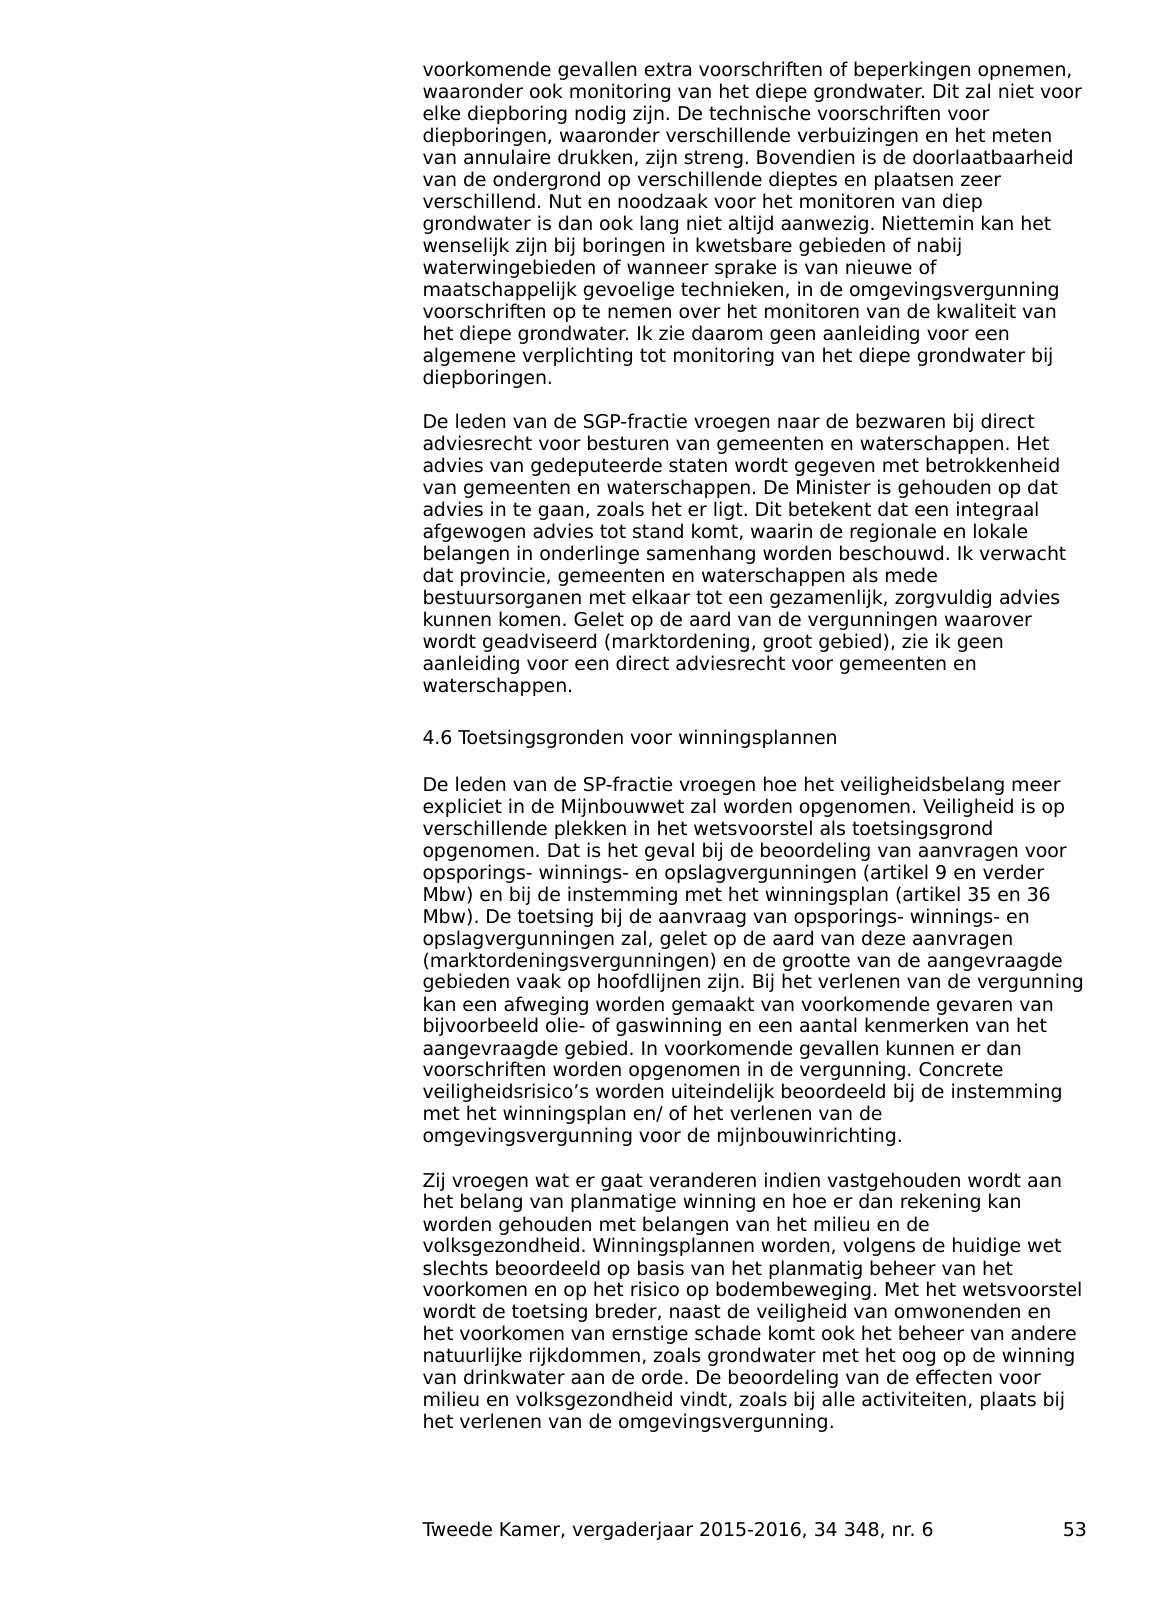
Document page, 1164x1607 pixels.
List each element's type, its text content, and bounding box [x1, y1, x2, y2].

text voorkomende gevallen extra voorschriften of beperkingen opnemen, waaronder ook monitoring van het diepe grondwater. Dit zal niet voor elke diepboring nodig zijn. De technische voorschriften voor diepboringen, waaronder verschillende verbuizingen en het meten van annulaire drukken, zijn streng. Bovendien is de doorlaatbaarheid van de ondergrond op verschillende dieptes en plaatsen zeer verschillend. Nut en noodzaak voor het monitoren van diep grondwater is dan ook lang niet altijd aanwezig. Niettemin kan het wenselijk zijn bij boringen in kwetsbare gebieden of nabij waterwingebieden of wanneer sprake is van nieuwe of maatschappelijk gevoelige technieken, in de omgevingsvergunning voorschriften op te nemen over het monitoren van de kwaliteit van het diepe grondwater. Ik zie daarom geen aanleiding voor een algemene verplichting tot monitoring van het diepe grondwater bij diepboringen. [422, 59, 1087, 389]
text De leden van de SP-fractie vroegen hoe het veiligheidsbelang meer expliciet in de Mijnbouwwet zal worden opgenomen. Veiligheid is op verschillende plekken in het wetsvoorstel als toetsingsgrond opgenomen. Dat is het geval bij de beoordeling van aanvragen voor opsporings- winnings- en opslagvergunningen (artikel 9 en verder Mbw) en bij de instemming met het winningsplan (artikel 35 en 36 Mbw). De toetsing bij de aanvraag van opsporings- winnings- en opslagvergunningen zal, gelet op de aard van deze aanvragen (marktordeningsvergunningen) en de grootte van de aangevraagde gebieden vaak op hoofdlijnen zijn. Bij het verlenen van de vergunning kan een afweging worden gemaakt van voorkomende gevaren van bijvoorbeeld olie- of gaswinning en een aantal kenmerken van het aangevraagde gebied. In voorkomende gevallen kunnen er dan voorschriften worden opgenomen in de vergunning. Concrete veiligheidsrisico’s worden uiteindelijk beoordeeld bij de instemming met het winningsplan en/ of het verlenen van de omgevingsvergunning voor de mijnbouwinrichting. [422, 774, 1087, 1147]
subtitle 4.6 Toetsingsgronden voor winningsplannen [422, 727, 1087, 749]
text Zij vroegen wat er gaat veranderen indien vastgehouden wordt aan het belang van planmatige winning en hoe er dan rekening kan worden gehouden met belangen van het milieu en de volksgezondheid. Winningsplannen worden, volgens de huidige wet slechts beoordeeld op basis van het planmatig beheer van het voorkomen en op het risico op bodembeweging. Met het wetsvoorstel wordt de toetsing breder, naast de veiligheid van omwonenden en het voorkomen van ernstige schade komt ook het beheer van andere natuurlijke rijkdommen, zoals grondwater met het oog op de winning van drinkwater aan de orde. De beoordeling van de effecten voor milieu en volksgezondheid vindt, zoals bij alle activiteiten, plaats bij het verlenen van de omgevingsvergunning. [422, 1169, 1087, 1433]
text De leden van de SGP-fractie vroegen naar de bezwaren bij direct adviesrecht voor besturen van gemeenten en waterschappen. Het advies van gedeputeerde staten wordt gegeven met betrokkenheid van gemeenten en waterschappen. De Minister is gehouden op dat advies in te gaan, zoals het er ligt. Dit betekent dat een integraal afgewogen advies tot stand komt, waarin de regionale en lokale belangen in onderlinge samenhang worden beschouwd. Ik verwacht dat provincie, gemeenten en waterschappen als mede bestuursorganen met elkaar tot een gezamenlijk, zorgvuldig advies kunnen komen. Gelet op de aard van de vergunningen waarover wordt geadviseerd (marktordening, groot gebied), zie ik geen aanleiding voor een direct adviesrecht voor gemeenten en waterschappen. [422, 411, 1087, 697]
